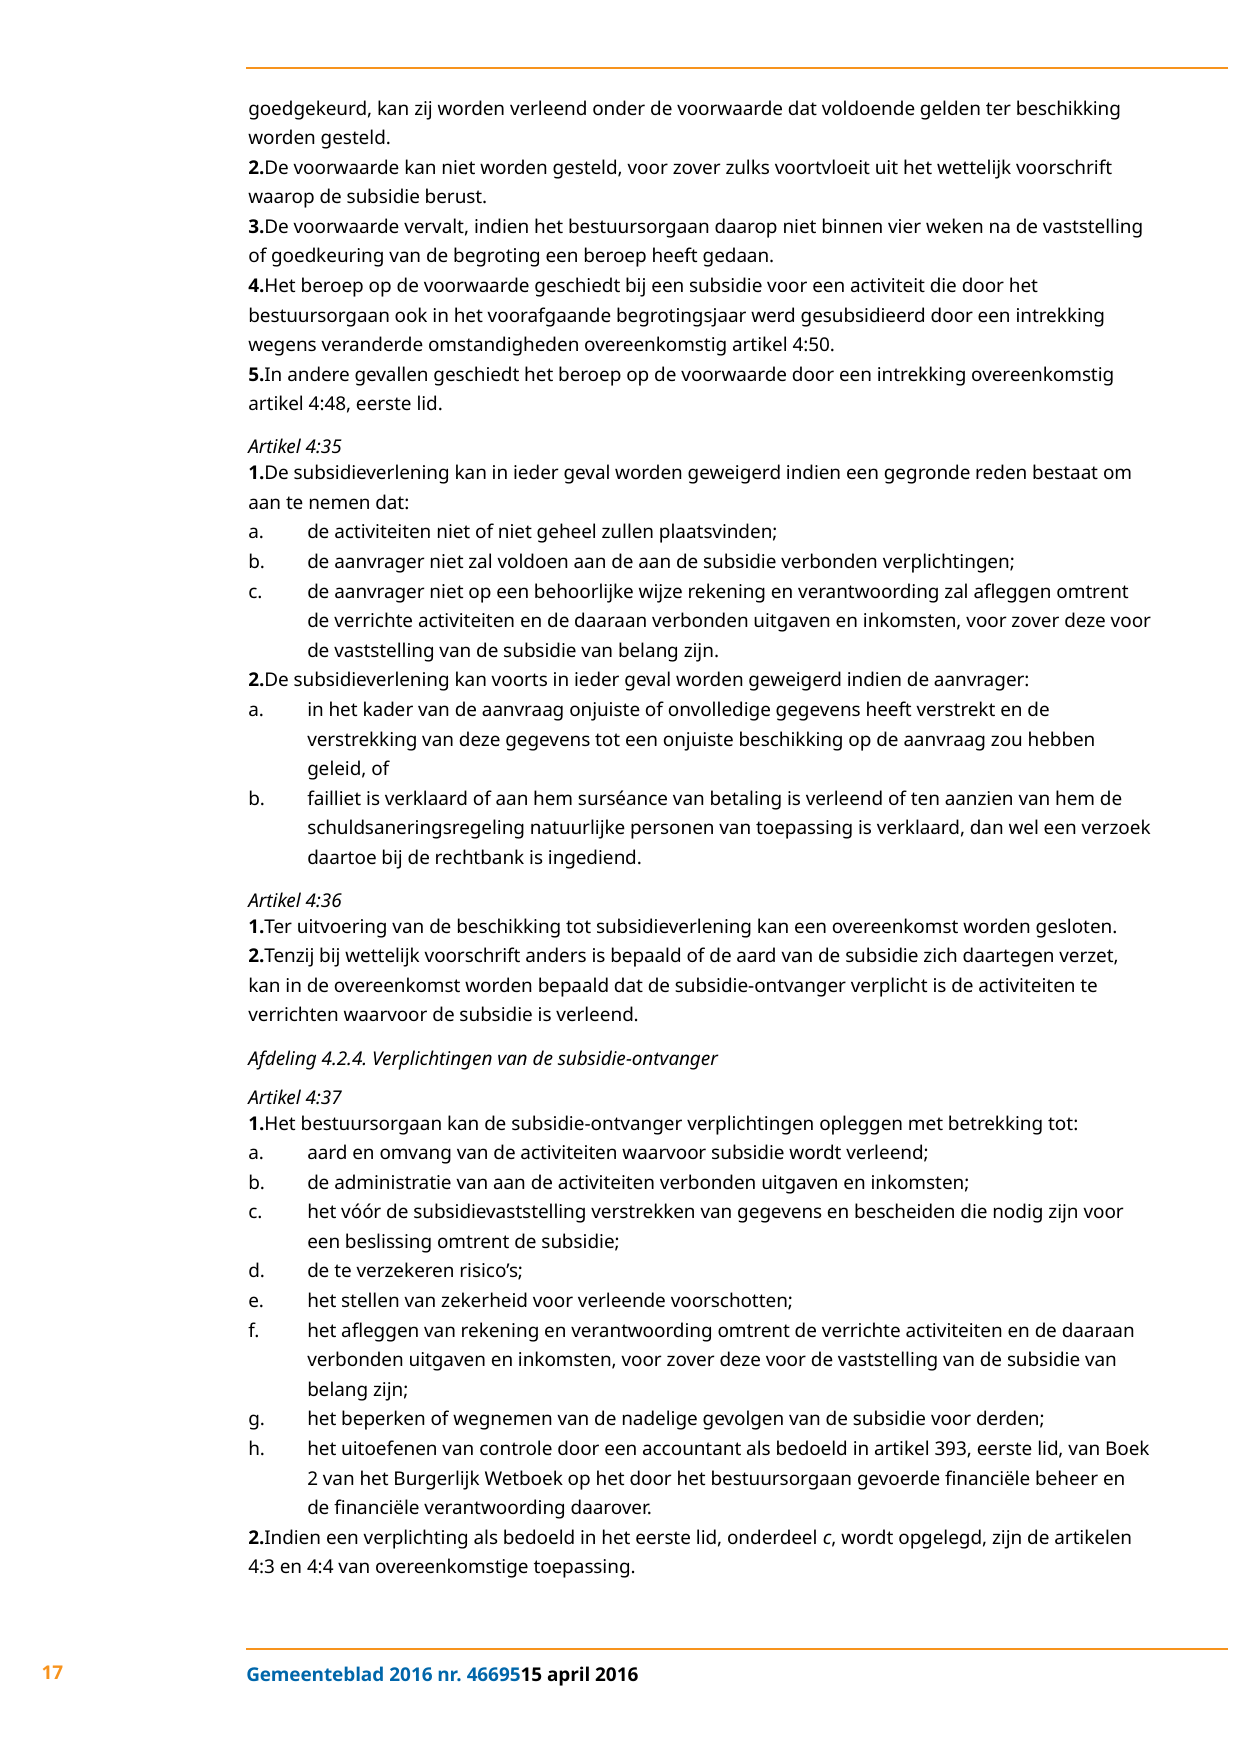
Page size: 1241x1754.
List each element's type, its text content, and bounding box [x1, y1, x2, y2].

list het beperken of wegnemen van de nadelige gevolgen van de subsidie voor derden; [248, 1406, 1152, 1431]
text 1.De subsidieverlening kan in ieder geval worden geweigerd indien een gegronde reden bestaat om aan te nemen dat: [248, 459, 1152, 515]
text 4.Het beroep op de voorwaarde geschiedt bij een subsidie voor een activiteit die door het bestuursorgaan ook in het voorafgaande begrotingsjaar werd gesubsidieerd door een intrekking wegens veranderde omstandigheden overeenkomstig artikel 4:50. [248, 272, 1152, 357]
list de activiteiten niet of niet geheel zullen plaatsvinden; [248, 519, 1152, 544]
text 1.Het bestuursorgaan kan de subsidie-ontvanger verplichtingen opleggen met betrekking tot: [248, 1110, 1152, 1136]
text 1.Ter uitvoering van de beschikking tot subsidieverlening kan een overeenkomst worden gesloten. [248, 913, 1152, 939]
list het stellen van zekerheid voor verleende voorschotten; [248, 1287, 1152, 1313]
text Artikel 4:36 [248, 887, 1152, 913]
list de te verzekeren risico’s; [248, 1258, 1152, 1283]
text goedgekeurd, kan zij worden verleend onder de voorwaarde dat voldoende gelden ter beschikking worden gesteld. [248, 95, 1152, 150]
text Afdeling 4.2.4. Verplichtingen van de subsidie-ontvanger [248, 1045, 1152, 1071]
list de aanvrager niet zal voldoen aan de aan de subsidie verbonden verplichtingen; [248, 548, 1152, 574]
text 5.In andere gevallen geschiedt het beroep op de voorwaarde door een intrekking overeenkomstig artikel 4:48, eerste lid. [248, 361, 1152, 416]
list het uitoefenen van controle door een accountant als bedoeld in artikel 393, eerste lid, van Boek 2 van het Burgerlijk Wetboek op het door het bestuursorgaan gevoerde financiële beheer en de financiële verantwoording daarover. [248, 1435, 1152, 1520]
list het afleggen van rekening en verantwoording omtrent de verrichte activiteiten en de daaraan verbonden uitgaven en inkomsten, voor zover deze voor de vaststelling van de subsidie van belang zijn; [248, 1317, 1152, 1402]
text Artikel 4:35 [248, 434, 1152, 459]
text Artikel 4:37 [248, 1084, 1152, 1110]
text 2.De voorwaarde kan niet worden gesteld, voor zover zulks voortvloeit uit het wettelijk voorschrift waarop de subsidie berust. [248, 154, 1152, 209]
list aard en omvang van de activiteiten waarvoor subsidie wordt verleend; [248, 1139, 1152, 1165]
text 3.De voorwaarde vervalt, indien het bestuursorgaan daarop niet binnen vier weken na de vaststelling of goedkeuring van de begroting een beroep heeft gedaan. [248, 213, 1152, 268]
text 2.Indien een verplichting als bedoeld in het eerste lid, onderdeel c, wordt opgelegd, zijn de artikelen 4:3 en 4:4 van overeenkomstige toepassing. [248, 1524, 1152, 1579]
picture [41, 47, 231, 172]
list in het kader van de aanvraag onjuiste of onvolledige gegevens heeft verstrekt en de verstrekking van deze gegevens tot een onjuiste beschikking op de aanvraag zou hebben geleid, of [248, 696, 1152, 781]
list het vóór de subsidievaststelling verstrekken van gegevens en bescheiden die nodig zijn voor een beslissing omtrent de subsidie; [248, 1198, 1152, 1254]
list de aanvrager niet op een behoorlijke wijze rekening en verantwoording zal afleggen omtrent de verrichte activiteiten en de daaraan verbonden uitgaven en inkomsten, voor zover deze voor de vaststelling van de subsidie van belang zijn. [248, 578, 1152, 663]
list failliet is verklaard of aan hem surséance van betaling is verleend of ten aanzien van hem de schuldsaneringsregeling natuurlijke personen van toepassing is verklaard, dan wel een verzoek daartoe bij de rechtbank is ingediend. [248, 785, 1152, 870]
text 2.Tenzij bij wettelijk voorschrift anders is bepaald of de aard van de subsidie zich daartegen verzet, kan in de overeenkomst worden bepaald dat de subsidie-ontvanger verplicht is de activiteiten te verrichten waarvoor de subsidie is verleend. [248, 942, 1152, 1027]
text 2.De subsidieverlening kan voorts in ieder geval worden geweigerd indien de aanvrager: [248, 667, 1152, 692]
list de administratie van aan de activiteiten verbonden uitgaven en inkomsten; [248, 1169, 1152, 1195]
